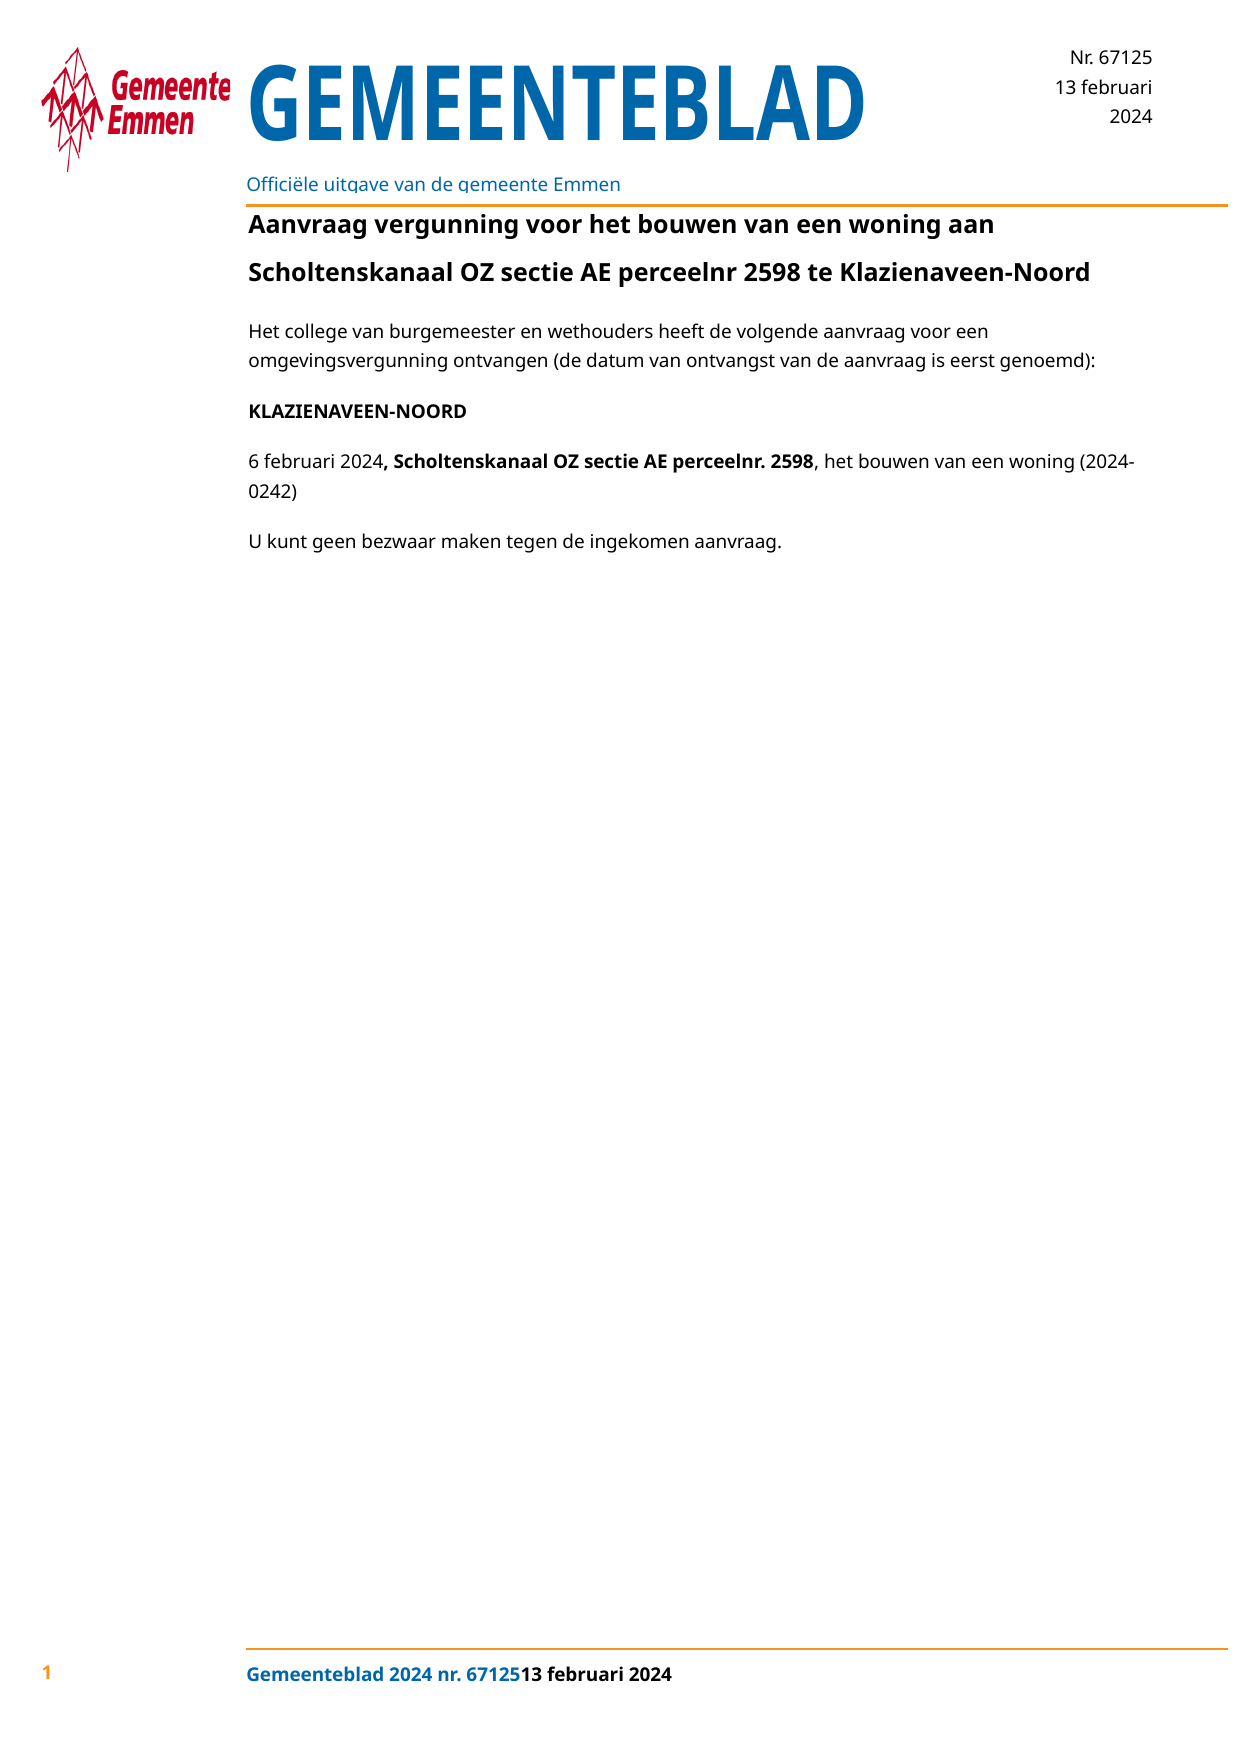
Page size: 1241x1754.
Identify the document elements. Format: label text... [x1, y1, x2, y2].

picture [41, 47, 231, 172]
text Aanvraag vergunning voor het bouwen van een woning aan Scholtenskanaal OZ sectie AE perceelnr 2598 te Klazienaveen-Noord [248, 207, 1152, 288]
text 6 februari 2024, Scholtenskanaal OZ sectie AE perceelnr. 2598, het bouwen van een woning (2024-0242) [248, 448, 1152, 504]
text KLAZIENAVEEN-NOORD [248, 398, 1152, 424]
text U kunt geen bezwaar maken tegen de ingekomen aanvraag. [248, 528, 1152, 554]
text Het college van burgemeester en wethouders heeft de volgende aanvraag voor een omgevingsvergunning ontvangen (de datum van ontvangst van de aanvraag is eerst genoemd): [248, 318, 1152, 373]
